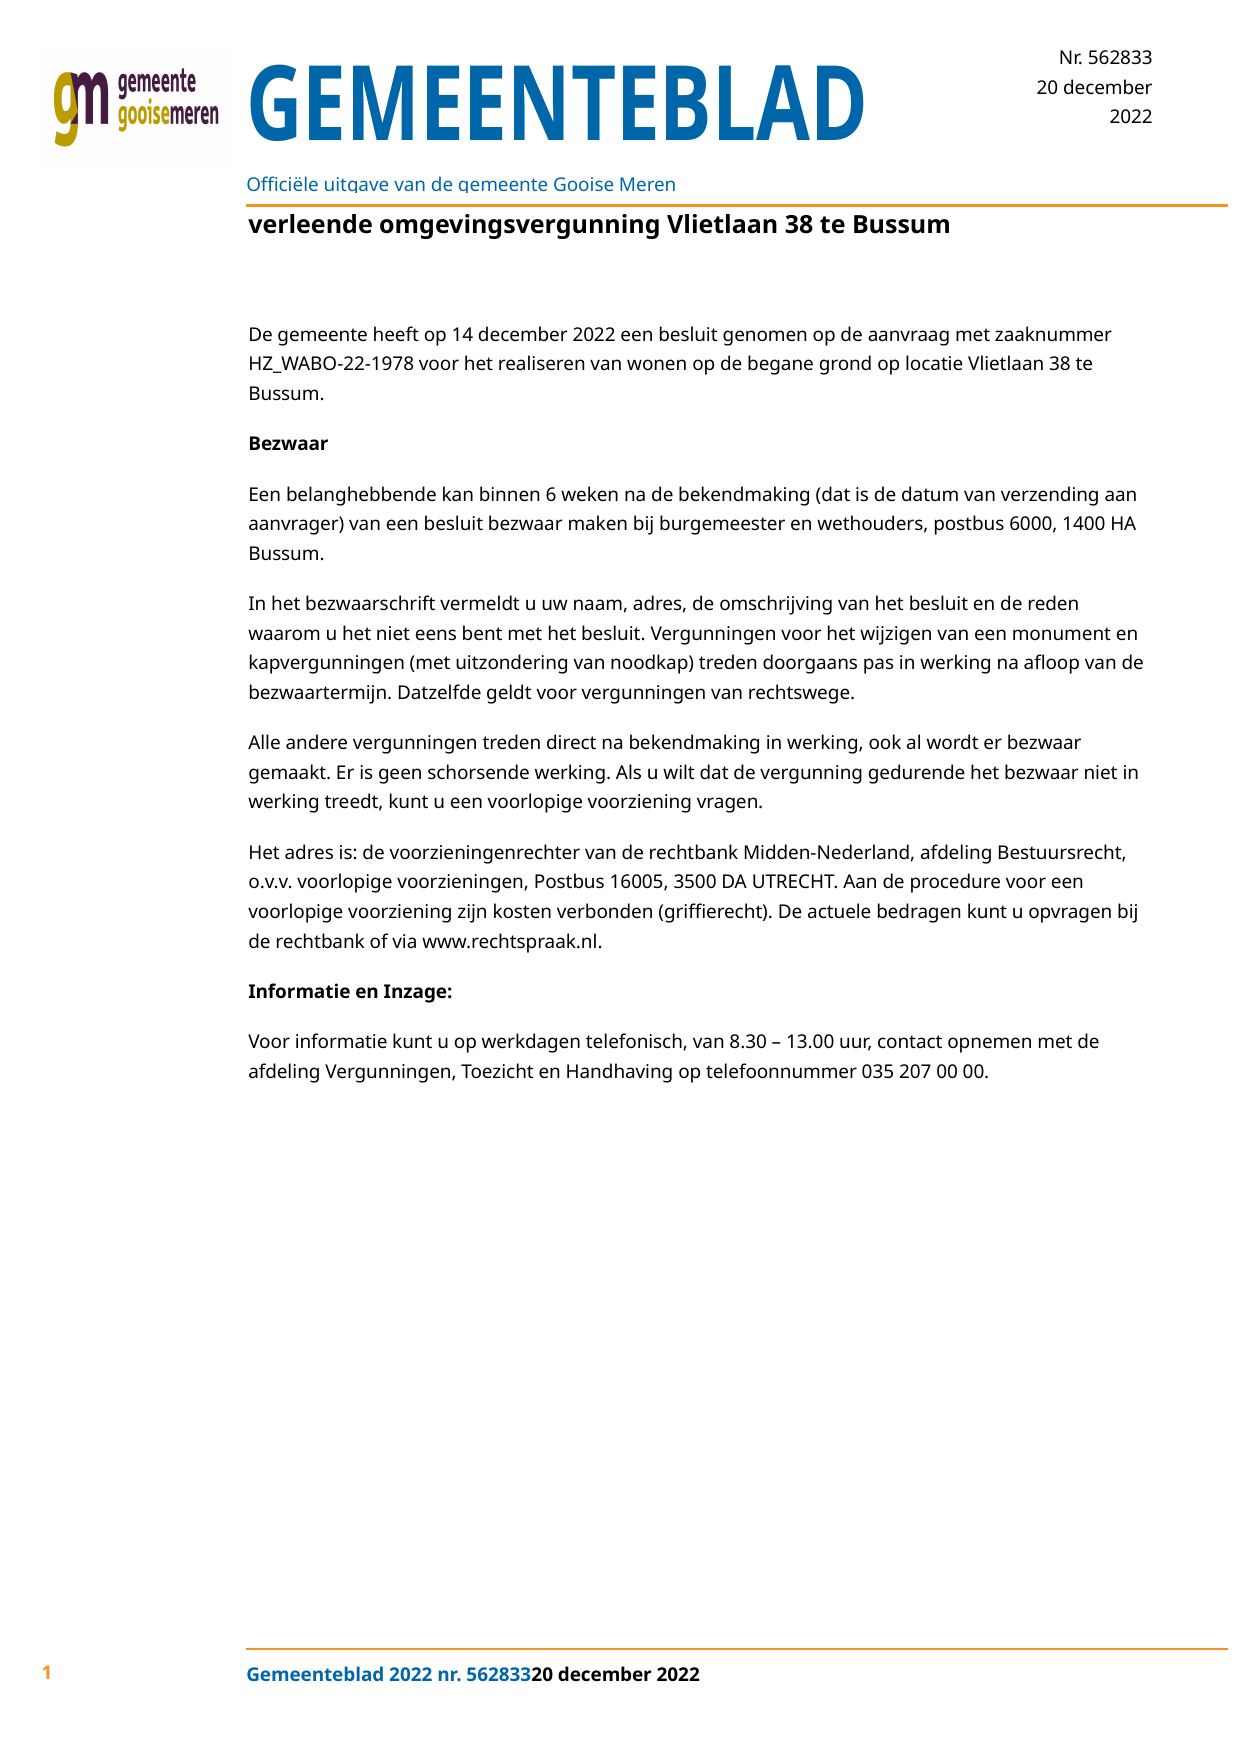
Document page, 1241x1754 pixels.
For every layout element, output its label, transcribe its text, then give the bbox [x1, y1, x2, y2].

text Het adres is: de voorzieningenrechter van de rechtbank Midden-Nederland, afdeling Bestuursrecht, o.v.v. voorlopige voorzieningen, Postbus 16005, 3500 DA UTRECHT. Aan de procedure voor een voorlopige voorziening zijn kosten verbonden (griffierecht). De actuele bedragen kunt u opvragen bij de rechtbank of via www.rechtspraak.nl. [248, 839, 1152, 953]
text Informatie en Inzage: [248, 978, 1152, 1004]
text Alle andere vergunningen treden direct na bekendmaking in werking, ook al wordt er bezwaar gemaakt. Er is geen schorsende werking. Als u wilt dat de vergunning gedurende het bezwaar niet in werking treedt, kunt u een voorlopige voorziening vragen. [248, 729, 1152, 814]
text Bezwaar [248, 430, 1152, 456]
text In het bezwaarschrift vermeldt u uw naam, adres, de omschrijving van het besluit en de reden waarom u het niet eens bent met het besluit. Vergunningen voor het wijzigen van een monument en kapvergunningen (met uitzondering van noodkap) treden doorgaans pas in werking na afloop van de bezwaartermijn. Datzelfde geldt voor vergunningen van rechtswege. [248, 590, 1152, 705]
text verleende omgevingsvergunning Vlietlaan 38 te Bussum [248, 207, 1152, 241]
text Voor informatie kunt u op werkdagen telefonisch, van 8.30 – 13.00 uur, contact opnemen met de afdeling Vergunningen, Toezicht en Handhaving op telefoonnummer 035 207 00 00. [248, 1029, 1152, 1084]
picture [41, 47, 231, 172]
text De gemeente heeft op 14 december 2022 een besluit genomen op de aanvraag met zaaknummer HZ_WABO-22-1978 voor het realiseren van wonen op de begane grond op locatie Vlietlaan 38 te Bussum. [248, 321, 1152, 406]
text Een belanghebbende kan binnen 6 weken na de bekendmaking (dat is de datum van verzending aan aanvrager) van een besluit bezwaar maken bij burgemeester en wethouders, postbus 6000, 1400 HA Bussum. [248, 481, 1152, 566]
